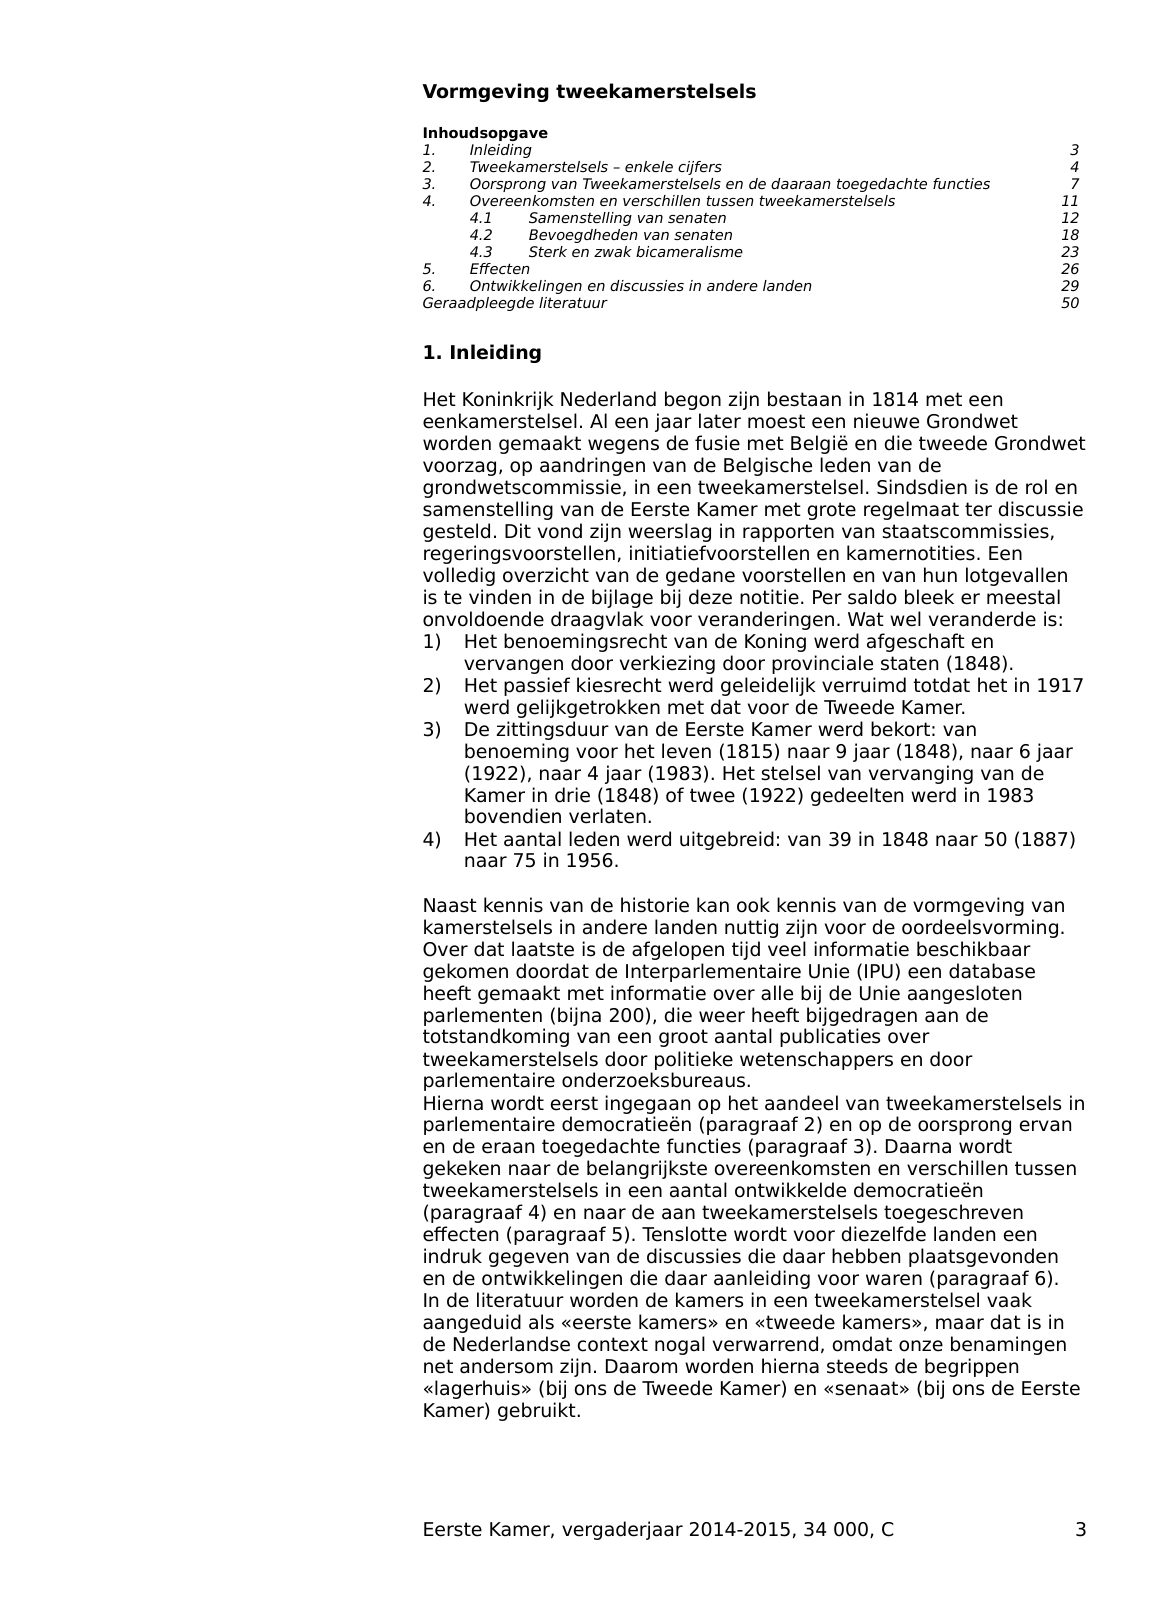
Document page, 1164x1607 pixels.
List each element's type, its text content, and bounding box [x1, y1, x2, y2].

table_cell 4.2 [464, 227, 523, 244]
table_cell 23 [1013, 244, 1087, 261]
table_cell Oorsprong van Tweekamerstelsels en de daaraan toegedachte functies [464, 176, 1013, 193]
table_cell 3 [1013, 142, 1087, 159]
text 4) Het aantal leden werd uitgebreid: van 39 in 1848 naar 50 (1887) naar 75 in 1956. [422, 828, 1087, 872]
table_cell Effecten [464, 261, 1013, 278]
table_header [1013, 125, 1087, 142]
text 1) Het benoemingsrecht van de Koning werd afgeschaft en vervangen door verkiezing door provinciale staten (1848). [422, 631, 1087, 674]
table_cell 50 [1013, 295, 1087, 312]
table_cell 4 [1013, 159, 1087, 176]
table_cell 11 [1013, 193, 1087, 210]
table_cell [422, 227, 463, 244]
text Hierna wordt eerst ingegaan op het aandeel van tweekamerstelsels in parlementaire democratieën (paragraaf 2) en op de oorsprong ervan en de eraan toegedachte functies (paragraaf 3). Daarna wordt gekeken naar de belangrijkste overeenkomsten en verschillen tussen tweekamerstelsels in een aantal ontwikkelde democratieën (paragraaf 4) en naar de aan tweekamerstelsels toegeschreven effecten (paragraaf 5). Tenslotte wordt voor diezelfde landen een indruk gegeven van de discussies die daar hebben plaatsgevonden en de ontwikkelingen die daar aanleiding voor waren (paragraaf 6). [422, 1092, 1087, 1290]
table_cell 4. [422, 193, 463, 210]
table_cell 4.1 [464, 210, 523, 227]
table_cell Inleiding [464, 142, 1013, 159]
table_cell 1. [422, 142, 463, 159]
table_cell 6. [422, 278, 463, 295]
subtitle 1. Inleiding [422, 342, 1087, 364]
table_cell 18 [1013, 227, 1087, 244]
table_cell 3. [422, 176, 463, 193]
text Het Koninkrijk Nederland begon zijn bestaan in 1814 met een eenkamerstelsel. Al een jaar later moest een nieuwe Grondwet worden gemaakt wegens de fusie met België en die tweede Grondwet voorzag, op aandringen van de Belgische leden van de grondwetscommissie, in een tweekamerstelsel. Sindsdien is de rol en samenstelling van de Eerste Kamer met grote regelmaat ter discussie gesteld. Dit vond zijn weerslag in rapporten van staatscommissies, regeringsvoorstellen, initiatiefvoorstellen en kamernotities. Een volledig overzicht van de gedane voorstellen en van hun lotgevallen is te vinden in de bijlage bij deze notitie. Per saldo bleek er meestal onvoldoende draagvlak voor veranderingen. Wat wel veranderde is: [422, 389, 1087, 631]
table_cell 26 [1013, 261, 1087, 278]
table_cell [422, 244, 463, 261]
text In de literatuur worden de kamers in een tweekamerstelsel vaak aangeduid als «eerste kamers» en «tweede kamers», maar dat is in de Nederlandse context nogal verwarrend, omdat onze benamingen net andersom zijn. Daarom worden hierna steeds de begrippen «lagerhuis» (bij ons de Tweede Kamer) en «senaat» (bij ons de Eerste Kamer) gebruikt. [422, 1290, 1087, 1422]
table_cell Overeenkomsten en verschillen tussen tweekamerstelsels [464, 193, 1013, 210]
table_header Inhoudsopgave [422, 125, 1013, 142]
table_cell Samenstelling van senaten [523, 210, 1013, 227]
table_cell 4.3 [464, 244, 523, 261]
table_cell 7 [1013, 176, 1087, 193]
table_cell [422, 210, 463, 227]
table_cell 12 [1013, 210, 1087, 227]
text 3) De zittingsduur van de Eerste Kamer werd bekort: van benoeming voor het leven (1815) naar 9 jaar (1848), naar 6 jaar (1922), naar 4 jaar (1983). Het stelsel van vervanging van de Kamer in drie (1848) of twee (1922) gedeelten werd in 1983 bovendien verlaten. [422, 718, 1087, 828]
text Naast kennis van de historie kan ook kennis van de vormgeving van kamerstelsels in andere landen nuttig zijn voor de oordeelsvorming. Over dat laatste is de afgelopen tijd veel informatie beschikbaar gekomen doordat de Interparlementaire Unie (IPU) een database heeft gemaakt met informatie over alle bij de Unie aangesloten parlementen (bijna 200), die weer heeft bijgedragen aan de totstandkoming van een groot aantal publicaties over tweekamerstelsels door politieke wetenschappers en door parlementaire onderzoeksbureaus. [422, 894, 1087, 1092]
table_cell Ontwikkelingen en discussies in andere landen [464, 278, 1013, 295]
table_cell Bevoegdheden van senaten [523, 227, 1013, 244]
table_cell Sterk en zwak bicameralisme [523, 244, 1013, 261]
table_cell 2. [422, 159, 463, 176]
text 2) Het passief kiesrecht werd geleidelijk verruimd totdat het in 1917 werd gelijkgetrokken met dat voor de Tweede Kamer. [422, 674, 1087, 718]
table_cell Geraadpleegde literatuur [422, 295, 1013, 312]
table_cell Tweekamerstelsels – enkele cijfers [464, 159, 1013, 176]
subtitle Vormgeving tweekamerstelsels [422, 81, 1087, 103]
table_cell 29 [1013, 278, 1087, 295]
table_cell 5. [422, 261, 463, 278]
